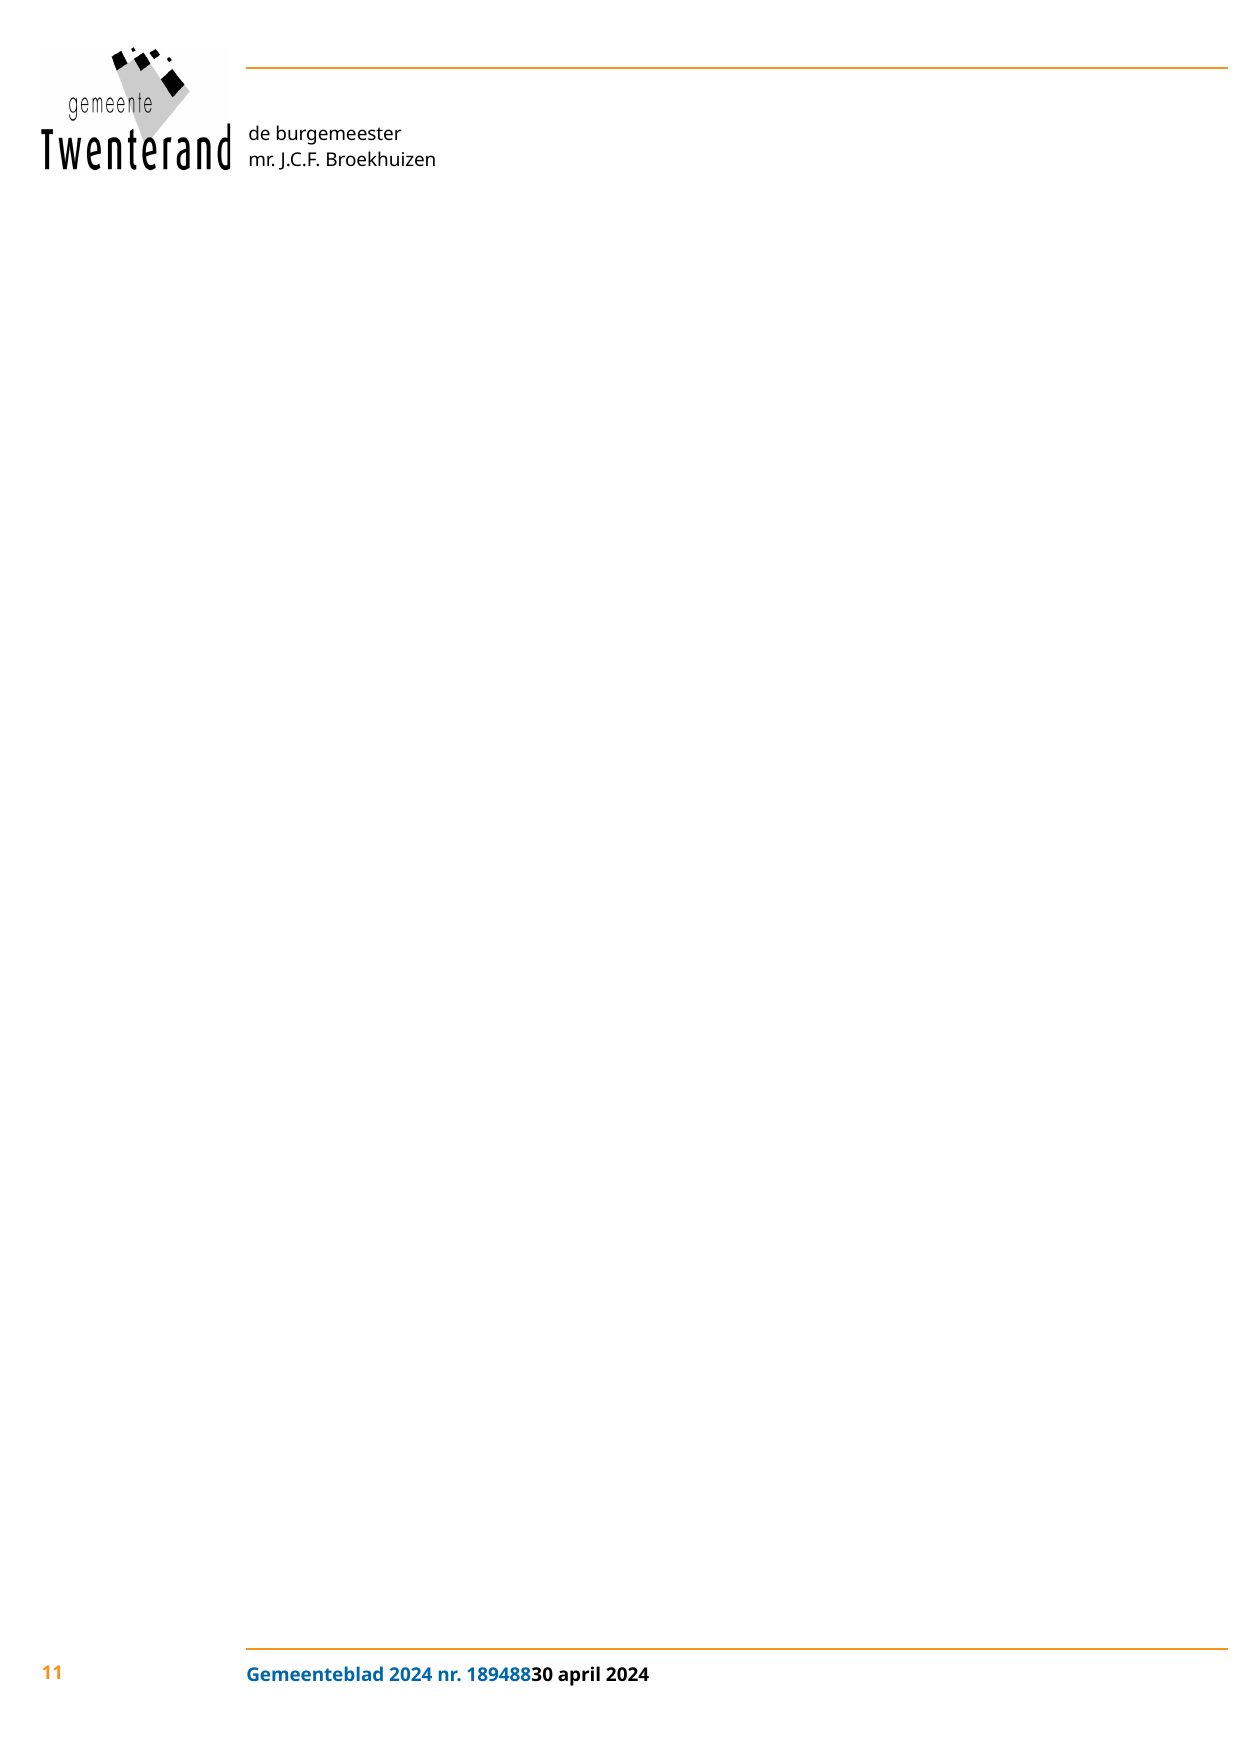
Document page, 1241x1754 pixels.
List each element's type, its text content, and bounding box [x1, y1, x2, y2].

picture [41, 47, 231, 172]
text mr. J.C.F. Broekhuizen [248, 146, 1152, 172]
text de burgemeester [248, 121, 1152, 146]
